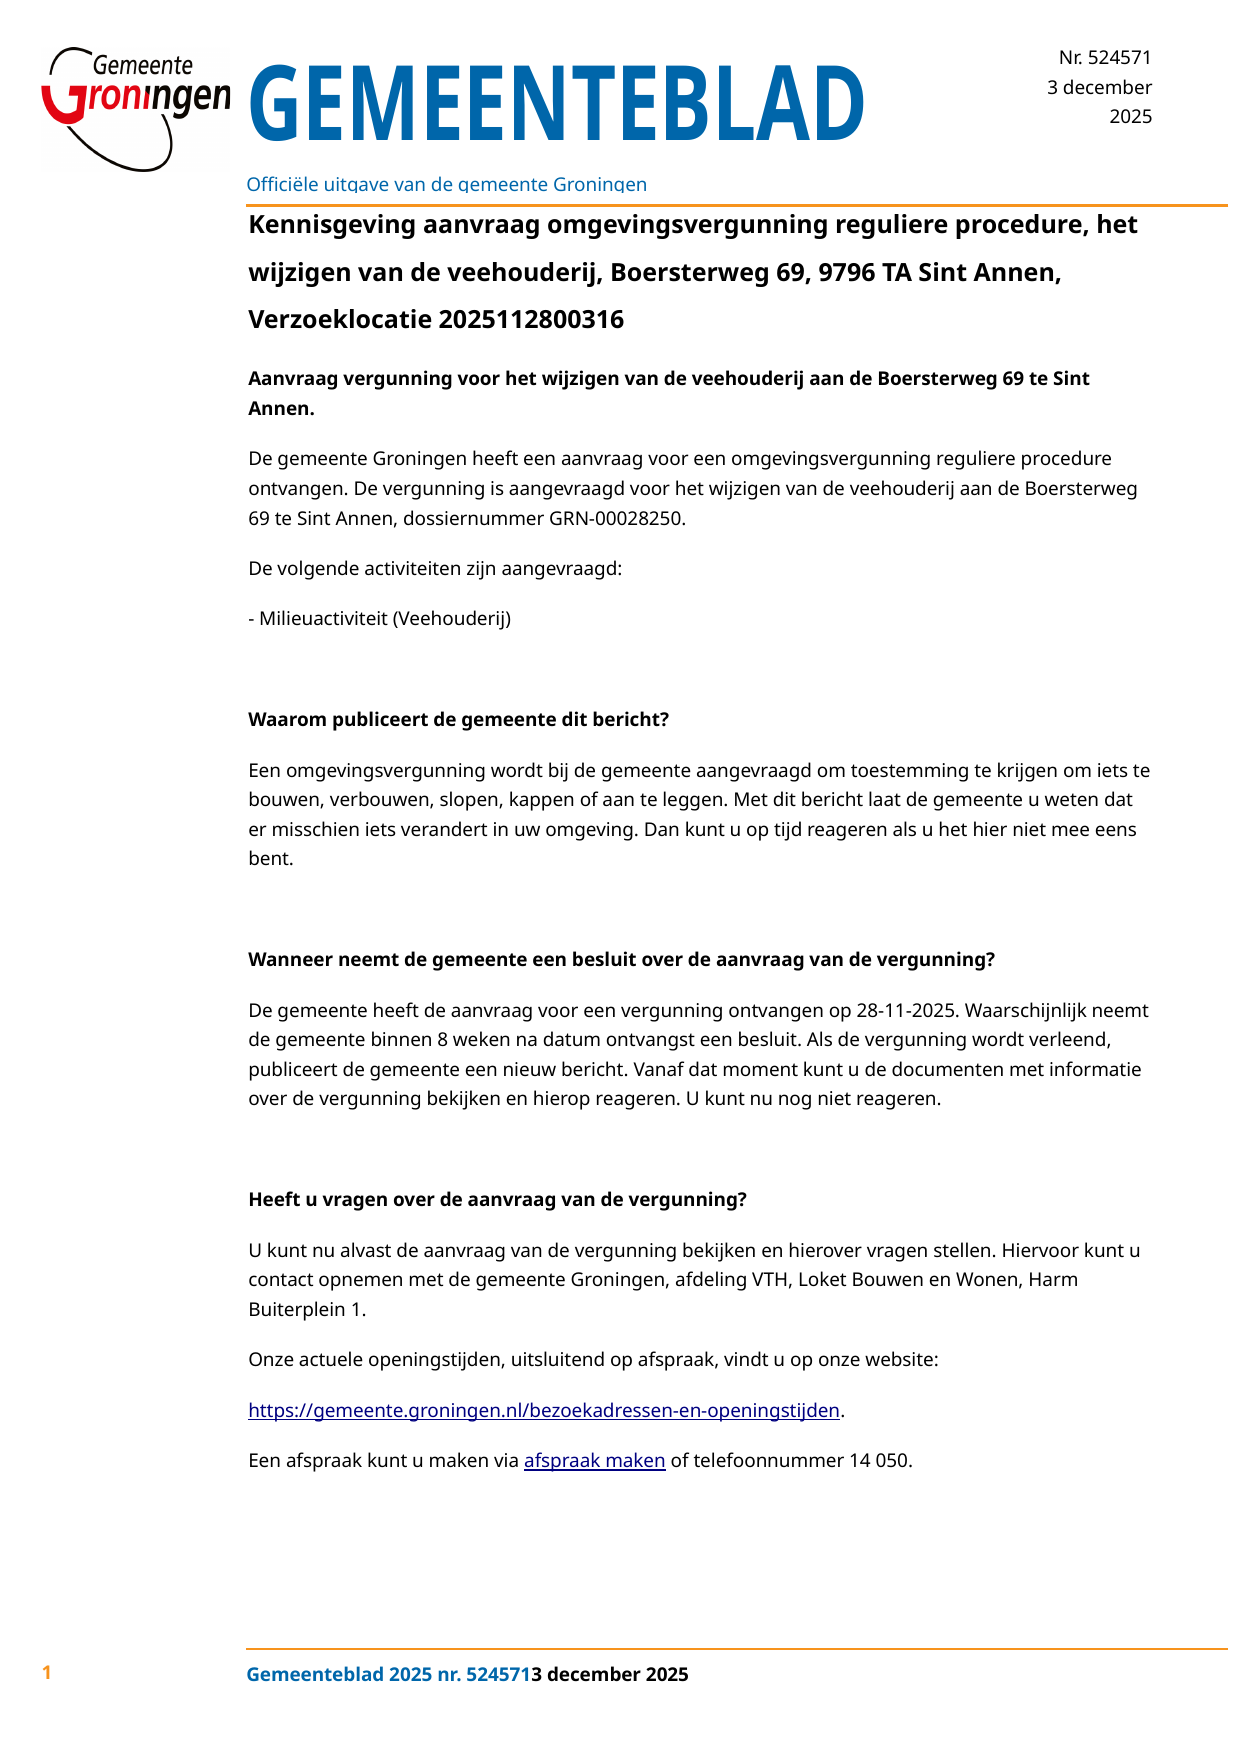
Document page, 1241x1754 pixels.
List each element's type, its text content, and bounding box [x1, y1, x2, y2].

text De gemeente Groningen heeft een aanvraag voor een omgevingsvergunning reguliere procedure ontvangen. De vergunning is aangevraagd voor het wijzigen van de veehouderij aan de Boersterweg 69 te Sint Annen, dossiernummer GRN-00028250. [248, 446, 1152, 530]
picture [41, 47, 231, 172]
text Wanneer neemt de gemeente een besluit over de aanvraag van de vergunning? [248, 946, 1152, 972]
text Waarom publiceert de gemeente dit bericht? [248, 706, 1152, 732]
text Een omgevingsvergunning wordt bij de gemeente aangevraagd om toestemming te krijgen om iets te bouwen, verbouwen, slopen, kappen of aan te leggen. Met dit bericht laat de gemeente u weten dat er misschien iets verandert in uw omgeving. Dan kunt u op tijd reageren als u het hier niet mee eens bent. [248, 757, 1152, 871]
text De volgende activiteiten zijn aangevraagd: [248, 555, 1152, 581]
text https://gemeente.groningen.nl/bezoekadressen-en-openingstijden. [248, 1397, 1152, 1422]
text U kunt nu alvast de aanvraag van de vergunning bekijken en hierover vragen stellen. Hiervoor kunt u contact opnemen met de gemeente Groningen, afdeling VTH, Loket Bouwen en Wonen, Harm Buiterplein 1. [248, 1237, 1152, 1322]
text Onze actuele openingstijden, uitsluitend op afspraak, vindt u op onze website: [248, 1346, 1152, 1372]
text Heeft u vragen over de aanvraag van de vergunning? [248, 1186, 1152, 1212]
text - Milieuactiviteit (Veehouderij) [248, 606, 1152, 631]
text Een afspraak kunt u maken via afspraak maken of telefoonnummer 14 050. [248, 1447, 1152, 1473]
text Kennisgeving aanvraag omgevingsvergunning reguliere procedure, het wijzigen van de veehouderij, Boersterweg 69, 9796 TA Sint Annen, Verzoeklocatie 2025112800316 [248, 207, 1152, 336]
text Aanvraag vergunning voor het wijzigen van de veehouderij aan de Boersterweg 69 te Sint Annen. [248, 366, 1152, 421]
text De gemeente heeft de aanvraag voor een vergunning ontvangen op 28-11-2025. Waarschijnlijk neemt de gemeente binnen 8 weken na datum ontvangst een besluit. Als de vergunning wordt verleend, publiceert de gemeente een nieuw bericht. Vanaf dat moment kunt u de documenten met informatie over de vergunning bekijken en hierop reageren. U kunt nu nog niet reageren. [248, 997, 1152, 1111]
